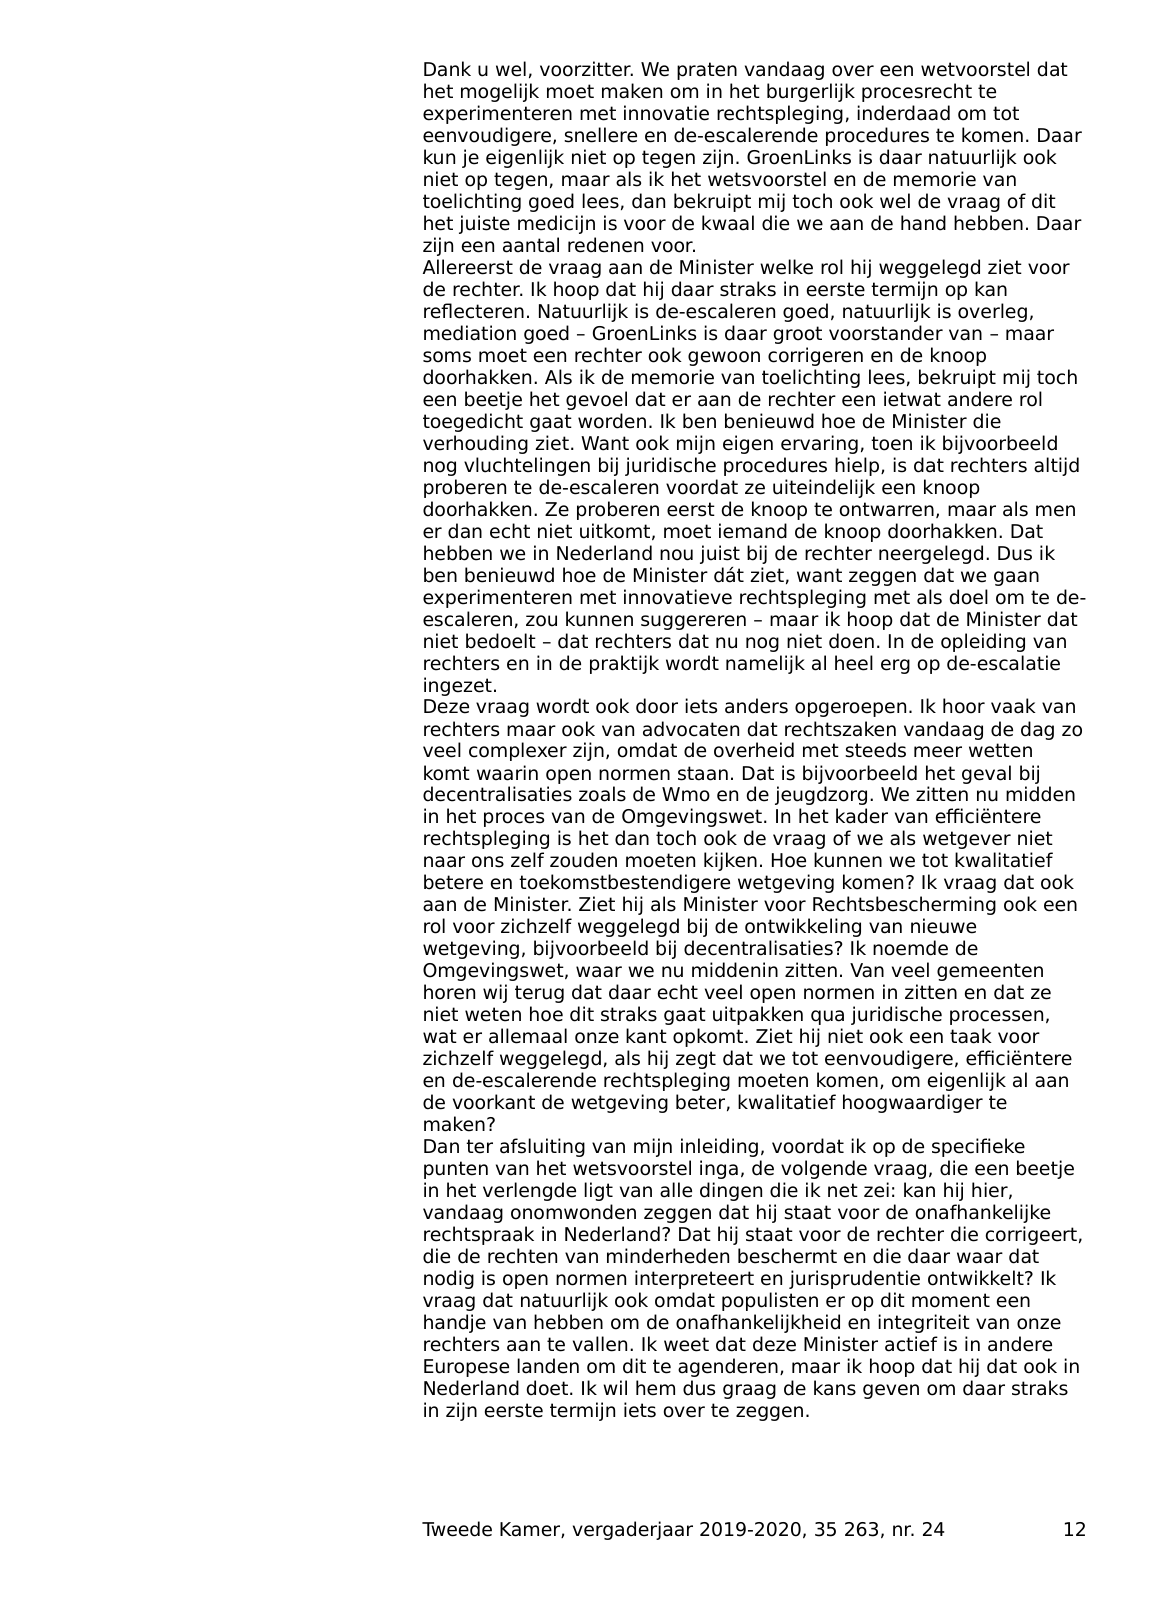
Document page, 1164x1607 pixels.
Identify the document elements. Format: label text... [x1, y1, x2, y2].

text Dank u wel, voorzitter. We praten vandaag over een wetvoorstel dat het mogelijk moet maken om in het burgerlijk procesrecht te experimenteren met innovatie rechtspleging, inderdaad om tot eenvoudigere, snellere en de-escalerende procedures te komen. Daar kun je eigenlijk niet op tegen zijn. GroenLinks is daar natuurlijk ook niet op tegen, maar als ik het wetsvoorstel en de memorie van toelichting goed lees, dan bekruipt mij toch ook wel de vraag of dit het juiste medicijn is voor de kwaal die we aan de hand hebben. Daar zijn een aantal redenen voor. [422, 59, 1087, 257]
text Deze vraag wordt ook door iets anders opgeroepen. Ik hoor vaak van rechters maar ook van advocaten dat rechtszaken vandaag de dag zo veel complexer zijn, omdat de overheid met steeds meer wetten komt waarin open normen staan. Dat is bijvoorbeeld het geval bij decentralisaties zoals de Wmo en de jeugdzorg. We zitten nu midden in het proces van de Omgevingswet. In het kader van efficiëntere rechtspleging is het dan toch ook de vraag of we als wetgever niet naar ons zelf zouden moeten kijken. Hoe kunnen we tot kwalitatief betere en toekomstbestendigere wetgeving komen? Ik vraag dat ook aan de Minister. Ziet hij als Minister voor Rechtsbescherming ook een rol voor zichzelf weggelegd bij de ontwikkeling van nieuwe wetgeving, bijvoorbeeld bij decentralisaties? Ik noemde de Omgevingswet, waar we nu middenin zitten. Van veel gemeenten horen wij terug dat daar echt veel open normen in zitten en dat ze niet weten hoe dit straks gaat uitpakken qua juridische processen, wat er allemaal onze kant opkomt. Ziet hij niet ook een taak voor zichzelf weggelegd, als hij zegt dat we tot eenvoudigere, efficiëntere en de-escalerende rechtspleging moeten komen, om eigenlijk al aan de voorkant de wetgeving beter, kwalitatief hoogwaardiger te maken? [422, 696, 1087, 1136]
text Dan ter afsluiting van mijn inleiding, voordat ik op de specifieke punten van het wetsvoorstel inga, de volgende vraag, die een beetje in het verlengde ligt van alle dingen die ik net zei: kan hij hier, vandaag onomwonden zeggen dat hij staat voor de onafhankelijke rechtspraak in Nederland? Dat hij staat voor de rechter die corrigeert, die de rechten van minderheden beschermt en die daar waar dat nodig is open normen interpreteert en jurisprudentie ontwikkelt? Ik vraag dat natuurlijk ook omdat populisten er op dit moment een handje van hebben om de onafhankelijkheid en integriteit van onze rechters aan te vallen. Ik weet dat deze Minister actief is in andere Europese landen om dit te agenderen, maar ik hoop dat hij dat ook in Nederland doet. Ik wil hem dus graag de kans geven om daar straks in zijn eerste termijn iets over te zeggen. [422, 1136, 1087, 1422]
text Allereerst de vraag aan de Minister welke rol hij weggelegd ziet voor de rechter. Ik hoop dat hij daar straks in eerste termijn op kan reflecteren. Natuurlijk is de-escaleren goed, natuurlijk is overleg, mediation goed – GroenLinks is daar groot voorstander van – maar soms moet een rechter ook gewoon corrigeren en de knoop doorhakken. Als ik de memorie van toelichting lees, bekruipt mij toch een beetje het gevoel dat er aan de rechter een ietwat andere rol toegedicht gaat worden. Ik ben benieuwd hoe de Minister die verhouding ziet. Want ook mijn eigen ervaring, toen ik bijvoorbeeld nog vluchtelingen bij juridische procedures hielp, is dat rechters altijd proberen te de-escaleren voordat ze uiteindelijk een knoop doorhakken. Ze proberen eerst de knoop te ontwarren, maar als men er dan echt niet uitkomt, moet iemand de knoop doorhakken. Dat hebben we in Nederland nou juist bij de rechter neergelegd. Dus ik ben benieuwd hoe de Minister dát ziet, want zeggen dat we gaan experimenteren met innovatieve rechtspleging met als doel om te de-escaleren, zou kunnen suggereren – maar ik hoop dat de Minister dat niet bedoelt – dat rechters dat nu nog niet doen. In de opleiding van rechters en in de praktijk wordt namelijk al heel erg op de-escalatie ingezet. [422, 257, 1087, 696]
